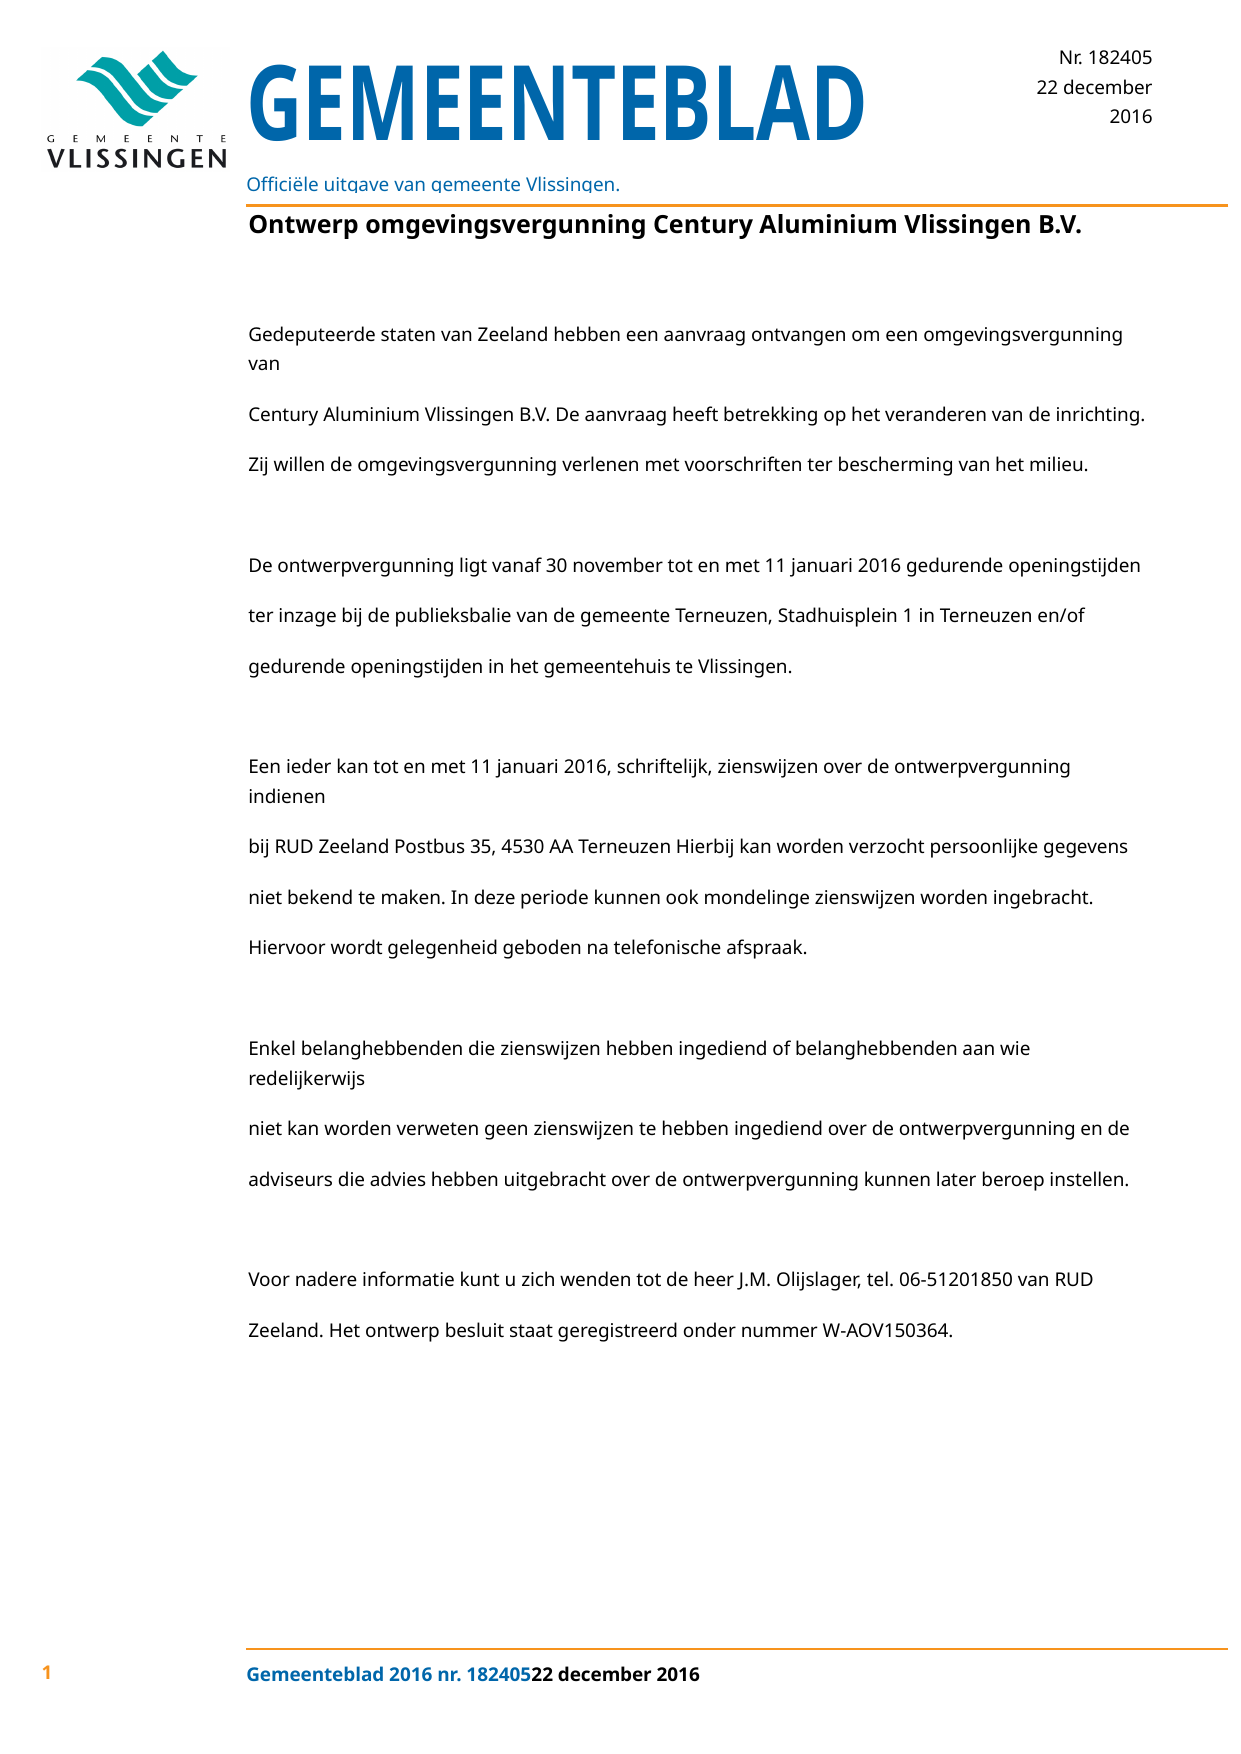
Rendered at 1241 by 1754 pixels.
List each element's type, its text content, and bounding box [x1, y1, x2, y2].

text Voor nadere informatie kunt u zich wenden tot de heer J.M. Olijslager, tel. 06-51201850 van RUD [248, 1267, 1152, 1292]
text Enkel belanghebbenden die zienswijzen hebben ingediend of belanghebbenden aan wie redelijkerwijs [248, 1035, 1152, 1091]
text niet bekend te maken. In deze periode kunnen ook mondelinge zienswijzen worden ingebracht. [248, 884, 1152, 910]
text Een ieder kan tot en met 11 januari 2016, schriftelijk, zienswijzen over de ontwerpvergunning indienen [248, 754, 1152, 809]
text Zeeland. Het ontwerp besluit staat geregistreerd onder nummer W-AOV150364. [248, 1317, 1152, 1343]
text De ontwerpvergunning ligt vanaf 30 november tot en met 11 januari 2016 gedurende openingstijden [248, 552, 1152, 578]
text Ontwerp omgevingsvergunning Century Aluminium Vlissingen B.V. [248, 207, 1152, 241]
text Hiervoor wordt gelegenheid geboden na telefonische afspraak. [248, 934, 1152, 960]
picture [41, 47, 231, 172]
text Century Aluminium Vlissingen B.V. De aanvraag heeft betrekking op het veranderen van de inrichting. [248, 401, 1152, 426]
text ter inzage bij de publieksbalie van de gemeente Terneuzen, Stadhuisplein 1 in Terneuzen en/of [248, 602, 1152, 628]
text Zij willen de omgevingsvergunning verlenen met voorschriften ter bescherming van het milieu. [248, 451, 1152, 477]
text adviseurs die advies hebben uitgebracht over de ontwerpvergunning kunnen later beroep instellen. [248, 1166, 1152, 1191]
text bij RUD Zeeland Postbus 35, 4530 AA Terneuzen Hierbij kan worden verzocht persoonlijke gegevens [248, 834, 1152, 859]
text gedurende openingstijden in het gemeentehuis te Vlissingen. [248, 653, 1152, 678]
text Gedeputeerde staten van Zeeland hebben een aanvraag ontvangen om een omgevingsvergunning van [248, 321, 1152, 376]
text niet kan worden verweten geen zienswijzen te hebben ingediend over de ontwerpvergunning en de [248, 1115, 1152, 1141]
